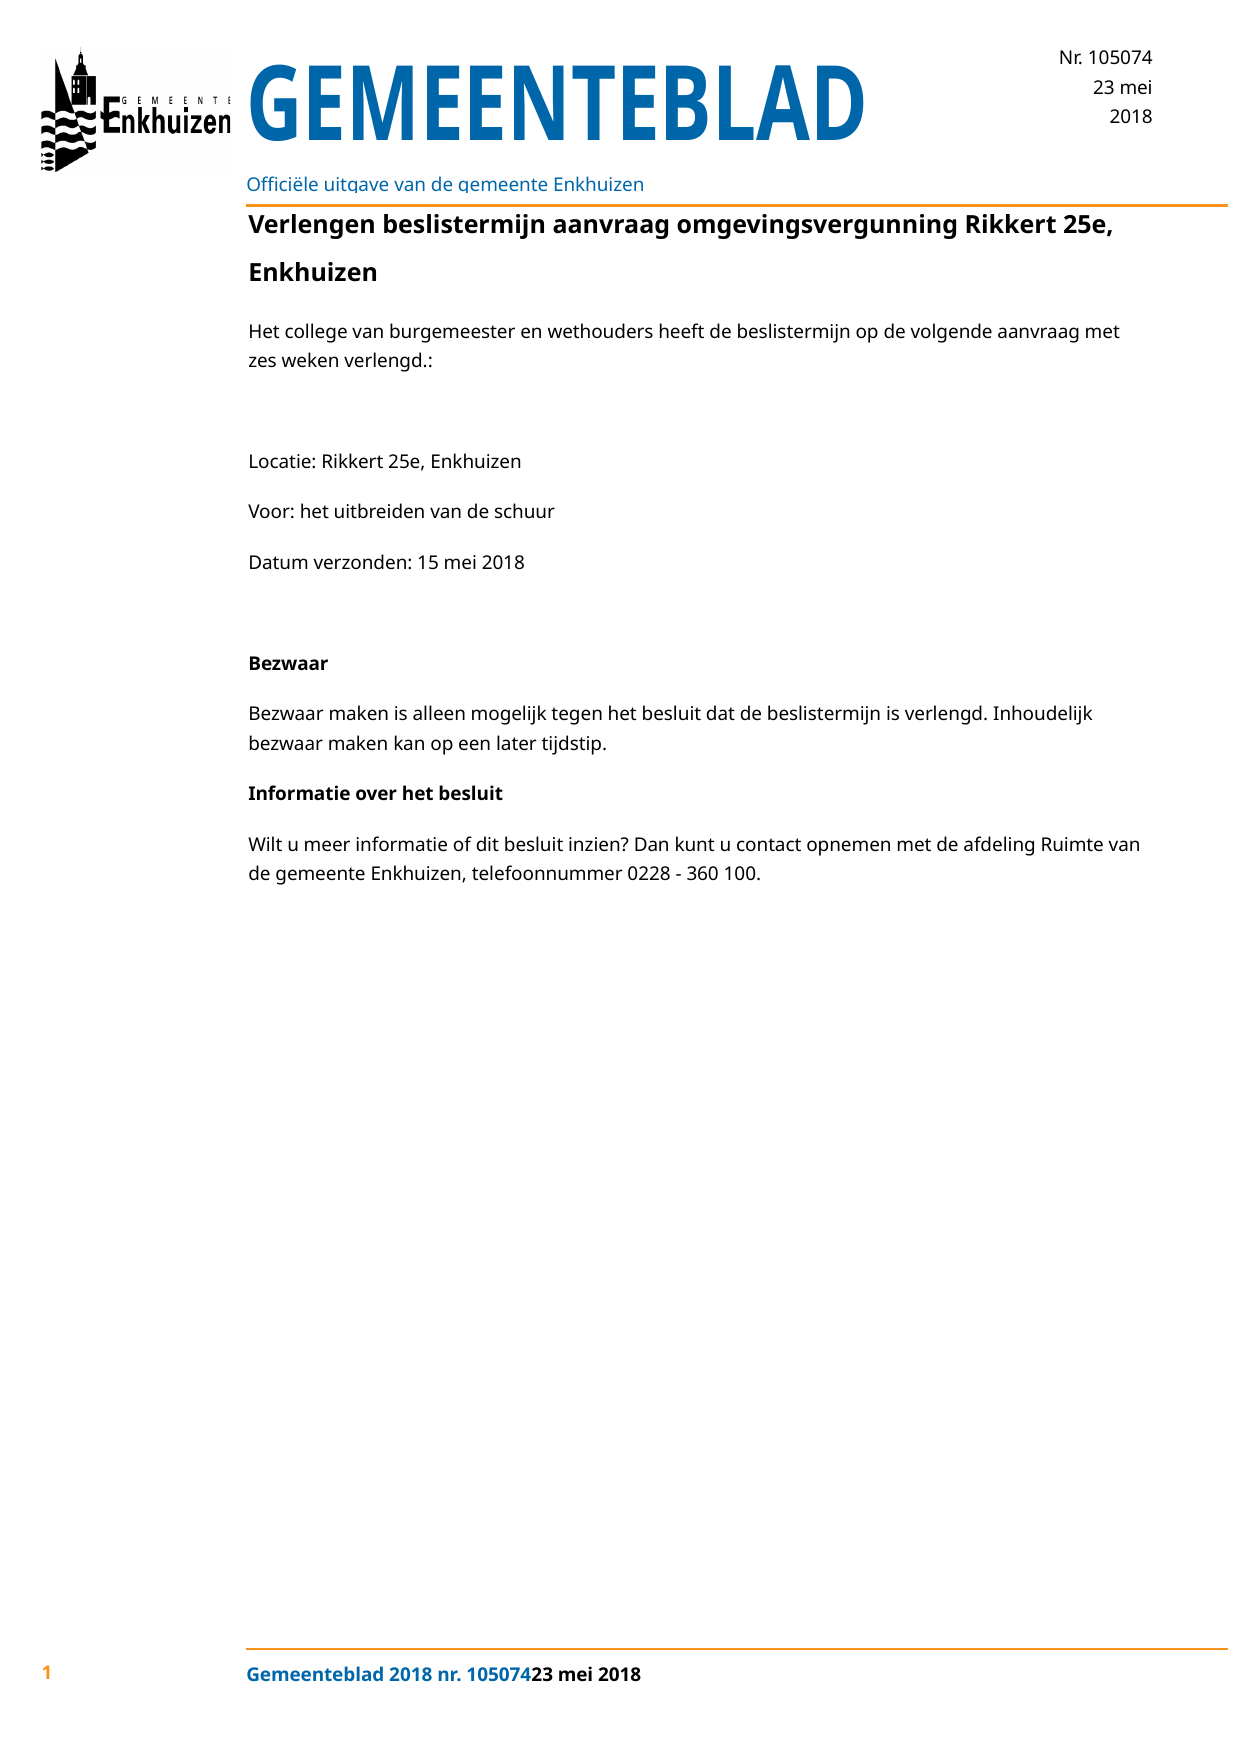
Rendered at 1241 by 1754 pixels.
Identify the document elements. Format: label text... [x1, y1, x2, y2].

text Bezwaar [248, 650, 1152, 676]
picture [41, 47, 231, 172]
text Locatie: Rikkert 25e, Enkhuizen [248, 448, 1152, 474]
text Informatie over het besluit [248, 780, 1152, 806]
text Het college van burgemeester en wethouders heeft de beslistermijn op de volgende aanvraag met zes weken verlengd.: [248, 318, 1152, 373]
text Bezwaar maken is alleen mogelijk tegen het besluit dat de beslistermijn is verlengd. Inhoudelijk bezwaar maken kan op een later tijdstip. [248, 700, 1152, 756]
text Voor: het uitbreiden van de schuur [248, 499, 1152, 524]
text Wilt u meer informatie of dit besluit inzien? Dan kunt u contact opnemen met de afdeling Ruimte van de gemeente Enkhuizen, telefoonnummer 0228 - 360 100. [248, 831, 1152, 886]
text Verlengen beslistermijn aanvraag omgevingsvergunning Rikkert 25e, Enkhuizen [248, 207, 1152, 288]
text Datum verzonden: 15 mei 2018 [248, 549, 1152, 575]
